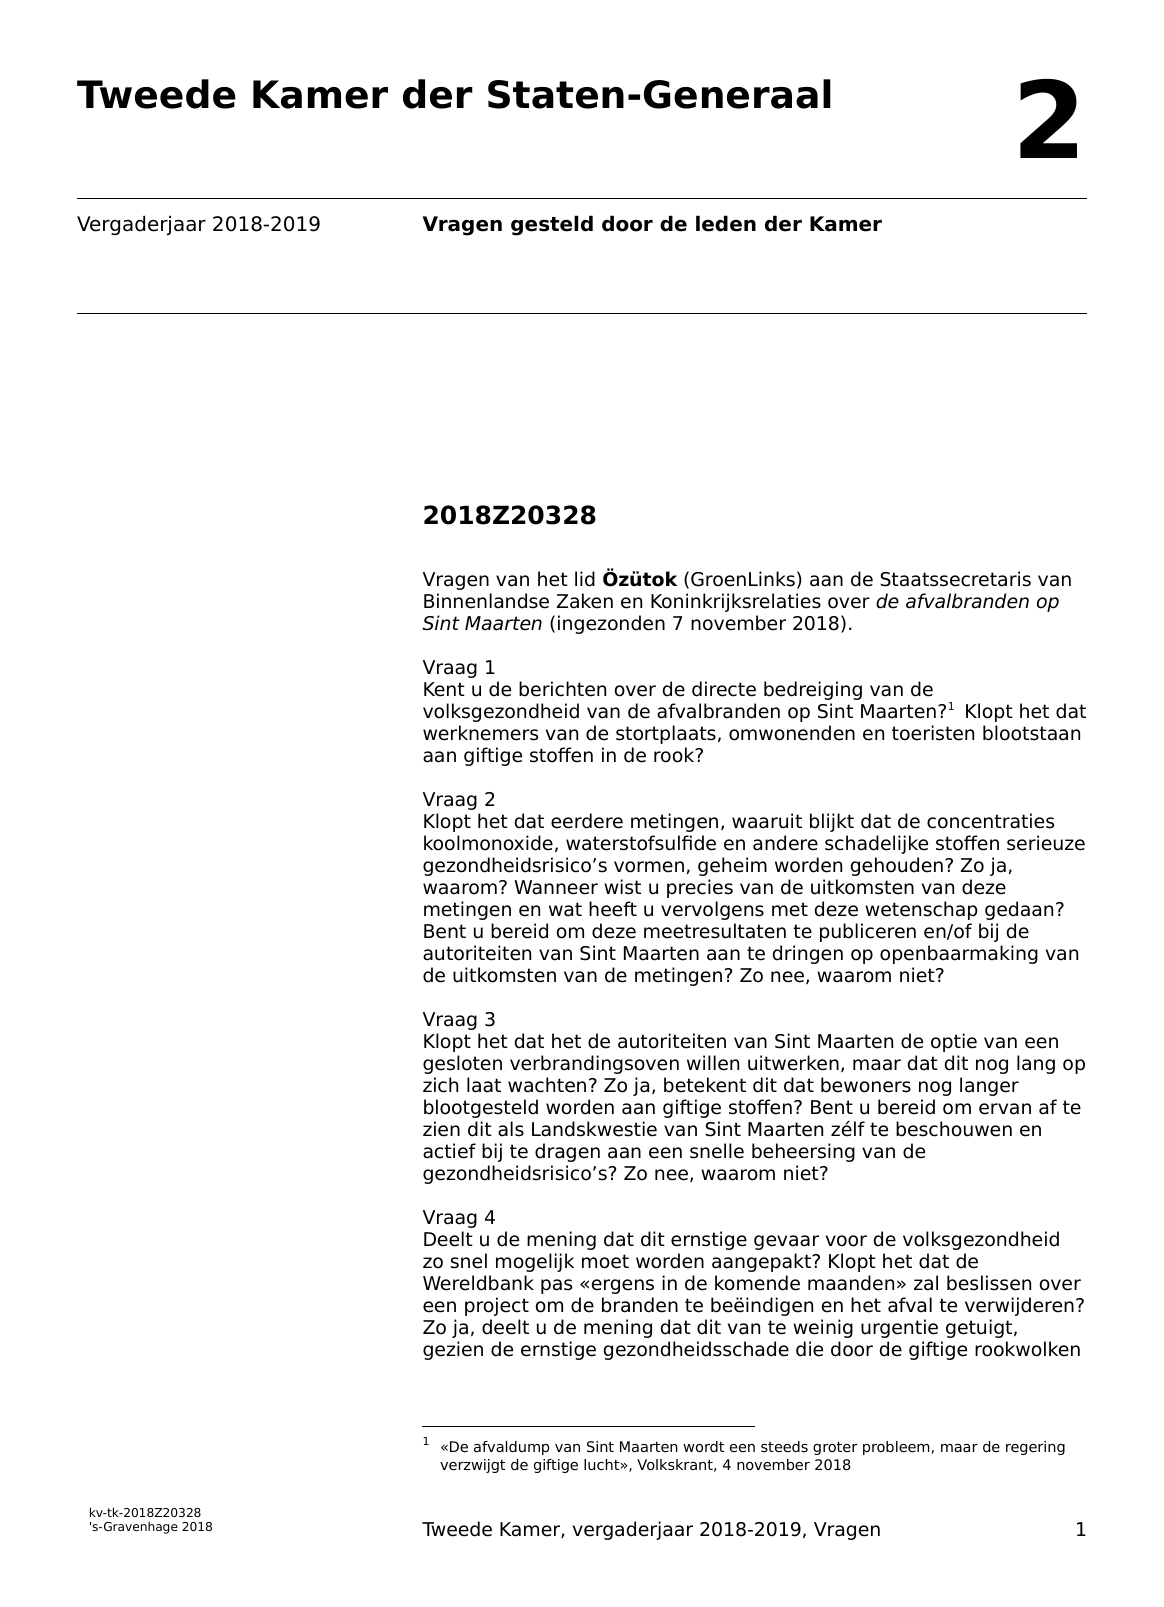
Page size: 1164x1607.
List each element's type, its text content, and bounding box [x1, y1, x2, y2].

text Klopt het dat het de autoriteiten van Sint Maarten de optie van een gesloten verbrandingsoven willen uitwerken, maar dat dit nog lang op zich laat wachten? Zo ja, betekent dit dat bewoners nog langer blootgesteld worden aan giftige stoffen? Bent u bereid om ervan af te zien dit als Landskwestie van Sint Maarten zélf te beschouwen en actief bij te dragen aan een snelle beheersing van de gezondheidsrisico’s? Zo nee, waarom niet? [422, 1031, 1087, 1185]
table_header 2 [886, 59, 1087, 198]
text Klopt het dat eerdere metingen, waaruit blijkt dat de concentraties koolmonoxide, waterstofsulfide en andere schadelijke stoffen serieuze gezondheidsrisico’s vormen, geheim worden gehouden? Zo ja, waarom? Wanneer wist u precies van de uitkomsten van deze metingen en wat heeft u vervolgens met deze wetenschap gedaan? Bent u bereid om deze meetresultaten te publiceren en/of bij de autoriteiten van Sint Maarten aan te dringen op openbaarmaking van de uitkomsten van de metingen? Zo nee, waarom niet? [422, 811, 1087, 987]
table_cell Vragen gesteld door de leden der Kamer [422, 199, 1087, 313]
text 2018Z20328 [422, 501, 1087, 531]
table_cell Vergaderjaar 2018-2019 [77, 199, 422, 313]
text Vragen van het lid Özütok (GroenLinks) aan de Staatssecretaris van Binnenlandse Zaken en Koninkrijksrelaties over de afvalbranden op Sint Maarten (ingezonden 7 november 2018). [422, 569, 1087, 635]
text Vraag 2 [422, 789, 1087, 811]
text Vraag 1 [422, 657, 1087, 679]
text Deelt u de mening dat dit ernstige gevaar voor de volksgezondheid zo snel mogelijk moet worden aangepakt? Klopt het dat de Wereldbank pas «ergens in de komende maanden» zal beslissen over een project om de branden te beëindigen en het afval te verwijderen? Zo ja, deelt u de mening dat dit van te weinig urgentie getuigt, gezien de ernstige gezondheidsschade die door de giftige rookwolken [422, 1229, 1087, 1361]
table_header Tweede Kamer der Staten-Generaal [77, 59, 886, 198]
text «De afvaldump van Sint Maarten wordt een steeds groter probleem, maar de regering verzwijgt de giftige lucht», Volkskrant, 4 november 2018 [422, 1435, 1087, 1474]
text Kent u de berichten over de directe bedreiging van de volksgezondheid van de afvalbranden op Sint Maarten? Klopt het dat werknemers van de stortplaats, omwonenden en toeristen blootstaan aan giftige stoffen in de rook? [422, 679, 1087, 767]
text kv-tk-2018Z20328 [88, 1506, 323, 1520]
text Vraag 4 [422, 1207, 1087, 1229]
text Vraag 3 [422, 1009, 1087, 1031]
text 's-Gravenhage 2018 [88, 1520, 323, 1534]
